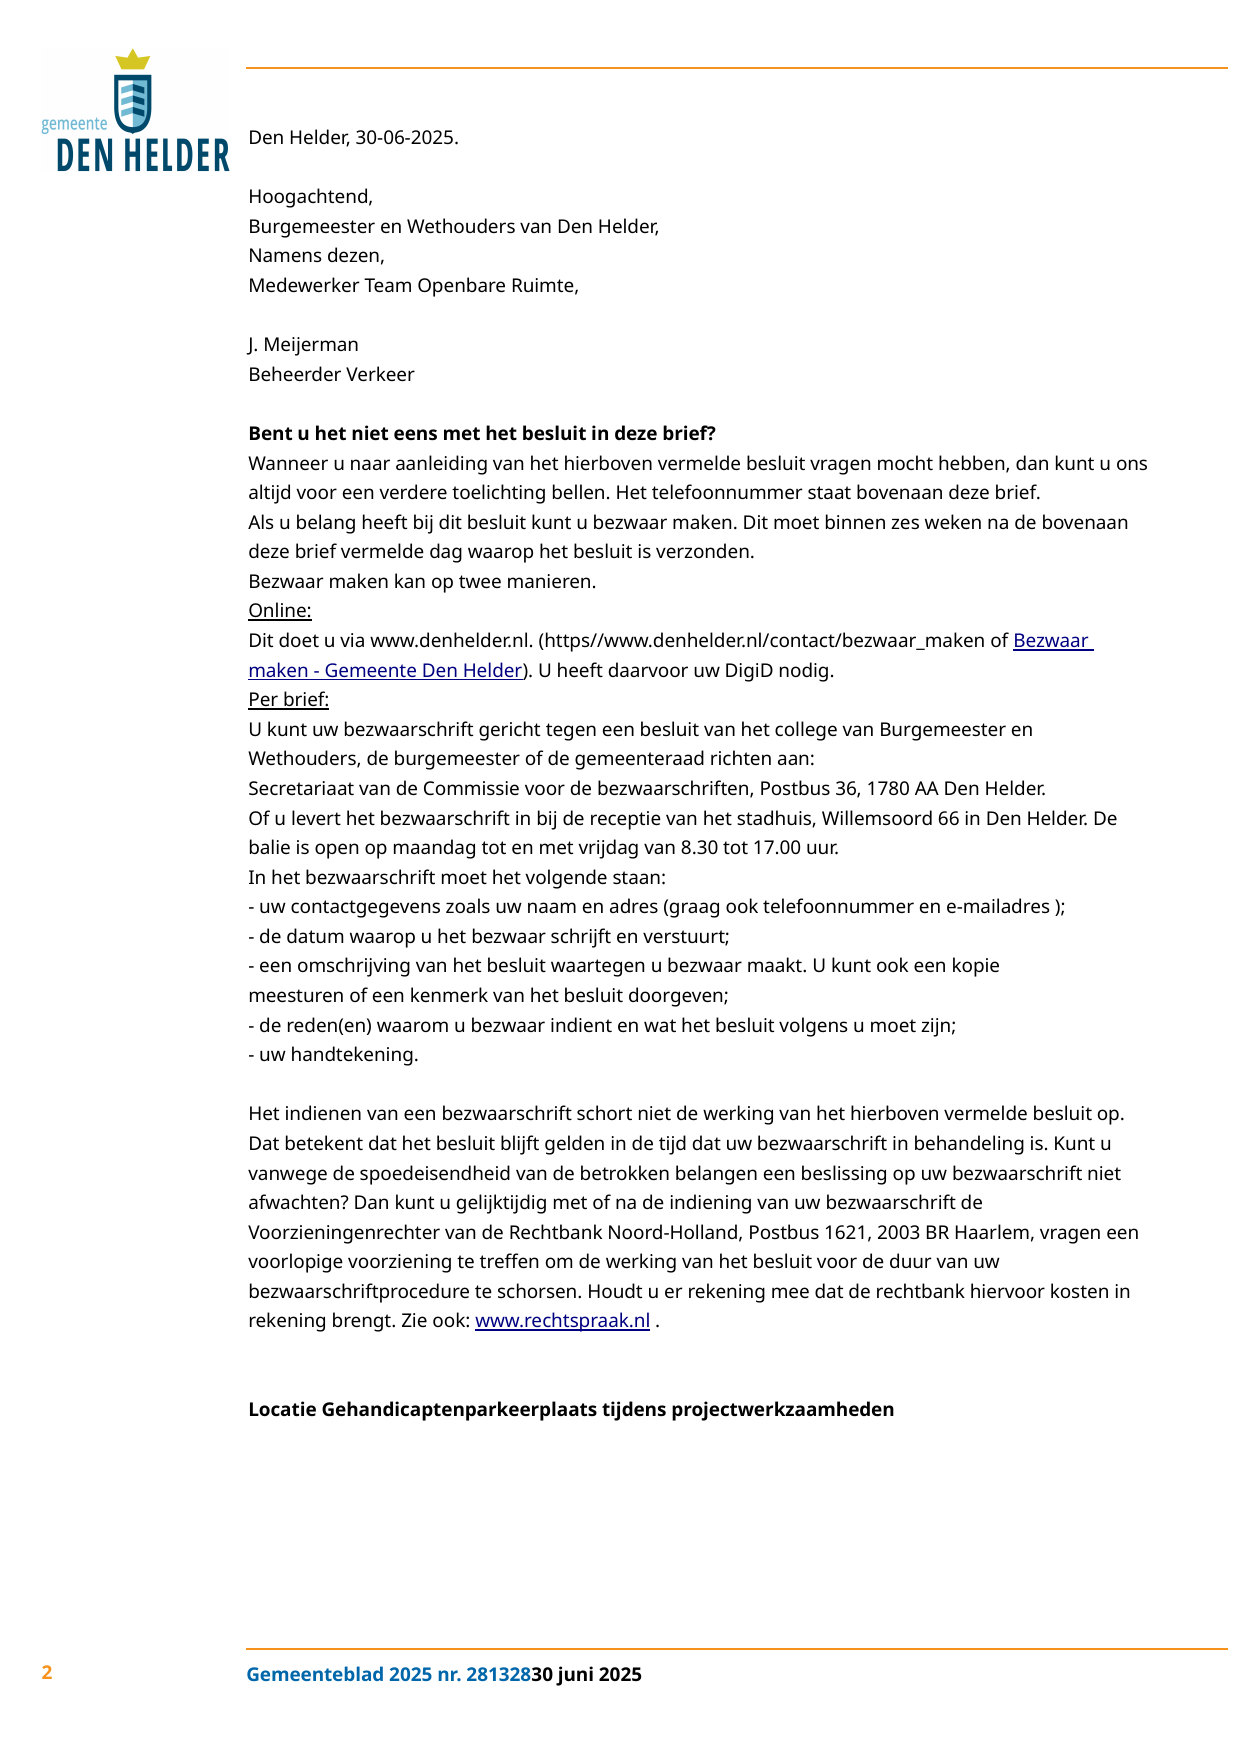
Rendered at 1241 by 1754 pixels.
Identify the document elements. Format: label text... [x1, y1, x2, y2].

text Als u belang heeft bij dit besluit kunt u bezwaar maken. Dit moet binnen zes weken na de bovenaan deze brief vermelde dag waarop het besluit is verzonden. [248, 509, 1152, 564]
text - een omschrijving van het besluit waartegen u bezwaar maakt. U kunt ook een kopie [248, 953, 1152, 978]
text meesturen of een kenmerk van het besluit doorgeven; [248, 982, 1152, 1008]
text In het bezwaarschrift moet het volgende staan: [248, 864, 1152, 890]
text Locatie Gehandicaptenparkeerplaats tijdens projectwerkzaamheden [248, 1396, 1152, 1422]
text - de datum waarop u het bezwaar schrijft en verstuurt; [248, 923, 1152, 949]
text Medewerker Team Openbare Ruimte, [248, 272, 1152, 298]
text - uw handtekening. [248, 1041, 1152, 1067]
text J. Meijerman [248, 331, 1152, 357]
text Bezwaar maken kan op twee manieren. [248, 568, 1152, 594]
text Secretariaat van de Commissie voor de bezwaarschriften, Postbus 36, 1780 AA Den Helder. [248, 775, 1152, 801]
picture [63, 144, 68, 165]
text U kunt uw bezwaarschrift gericht tegen een besluit van het college van Burgemeester en Wethouders, de burgemeester of de gemeenteraad richten aan: [248, 716, 1152, 771]
text Of u levert het bezwaarschrift in bij de receptie van het stadhuis, Willemsoord 66 in Den Helder. De [248, 805, 1152, 831]
picture [182, 144, 187, 165]
text Per brief: [248, 686, 1152, 712]
text Hoogachtend, [248, 183, 1152, 209]
text Beheerder Verkeer [248, 361, 1152, 387]
text Den Helder, 30-06-2025. [248, 124, 1152, 150]
text Burgemeester en Wethouders van Den Helder, [248, 213, 1152, 239]
text balie is open op maandag tot en met vrijdag van 8.30 tot 17.00 uur. [248, 834, 1152, 860]
text - de reden(en) waarom u bezwaar indient en wat het besluit volgens u moet zijn; [248, 1012, 1152, 1038]
text Online: [248, 598, 1152, 623]
picture [130, 157, 135, 172]
text Wanneer u naar aanleiding van het hierboven vermelde besluit vragen mocht hebben, dan kunt u ons altijd voor een verdere toelichting bellen. Het telefoonnummer staat bovenaan deze brief. [248, 450, 1152, 505]
picture [100, 154, 106, 172]
text - uw contactgegevens zoals uw naam en adres (graag ook telefoonnummer en e-mailadres ); [248, 893, 1152, 919]
picture [41, 47, 231, 172]
text Dit doet u via www.denhelder.nl. (https//www.denhelder.nl/contact/bezwaar_maken of Bezwaar maken - Gemeente Den Helder). U heeft daarvoor uw DigiD nodig. [248, 627, 1152, 683]
text Het indienen van een bezwaarschrift schort niet de werking van het hierboven vermelde besluit op. Dat betekent dat het besluit blijft gelden in de tijd dat uw bezwaarschrift in behandeling is. Kunt u vanwege de spoedeisendheid van de betrokken belangen een beslissing op uw bezwaarschrift niet afwachten? Dan kunt u gelijktijdig met of na de indiening van uw bezwaarschrift de Voorzieningenrechter van de Rechtbank Noord-Holland, Postbus 1621, 2003 BR Haarlem, vragen een voorlopige voorziening te treffen om de werking van het besluit voor de duur van uw bezwaarschriftprocedure te schorsen. Houdt u er rekening mee dat de rechtbank hiervoor kosten in rekening brengt. Zie ook: www.rechtspraak.nl . [248, 1101, 1152, 1333]
picture [220, 160, 224, 172]
text Namens dezen, [248, 243, 1152, 268]
text Bent u het niet eens met het besluit in deze brief? [248, 420, 1152, 446]
